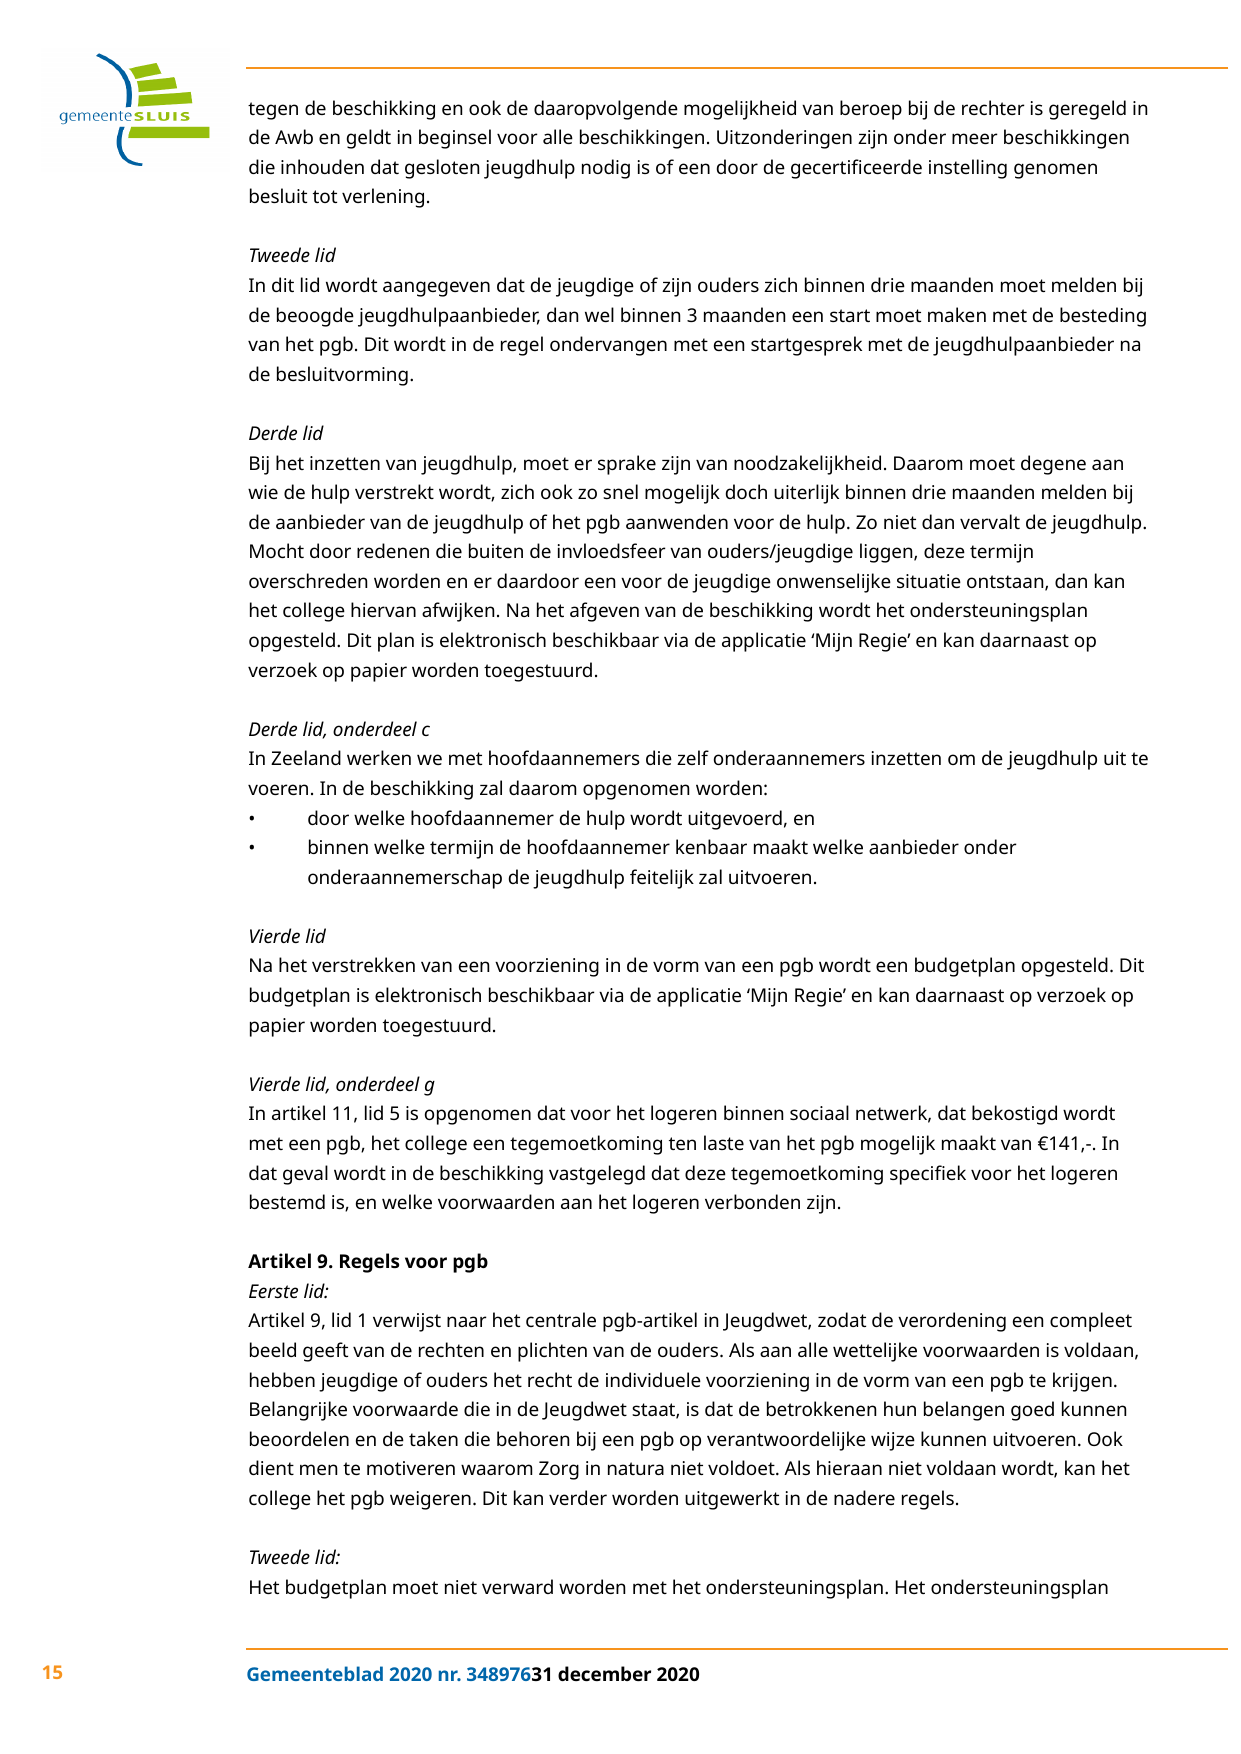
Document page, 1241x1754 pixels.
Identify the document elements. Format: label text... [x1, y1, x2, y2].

text Tweede lid [248, 243, 1152, 268]
text tegen de beschikking en ook de daaropvolgende mogelijkheid van beroep bij de rechter is geregeld in de Awb en geldt in beginsel voor alle beschikkingen. Uitzonderingen zijn onder meer beschikkingen die inhouden dat gesloten jeugdhulp nodig is of een door de gecertificeerde instelling genomen besluit tot verlening. [248, 95, 1152, 209]
text Vierde lid, onderdeel g [248, 1071, 1152, 1097]
picture [41, 47, 231, 172]
text Derde lid [248, 420, 1152, 446]
text Derde lid, onderdeel c [248, 716, 1152, 742]
text Vierde lid [248, 923, 1152, 949]
list door welke hoofdaannemer de hulp wordt uitgevoerd, en [248, 805, 1152, 831]
text Bij het inzetten van jeugdhulp, moet er sprake zijn van noodzakelijkheid. Daarom moet degene aan wie de hulp verstrekt wordt, zich ook zo snel mogelijk doch uiterlijk binnen drie maanden melden bij de aanbieder van de jeugdhulp of het pgb aanwenden voor de hulp. Zo niet dan vervalt de jeugdhulp. Mocht door redenen die buiten de invloedsfeer van ouders/jeugdige liggen, deze termijn overschreden worden en er daardoor een voor de jeugdige onwenselijke situatie ontstaan, dan kan het college hiervan afwijken. Na het afgeven van de beschikking wordt het ondersteuningsplan opgesteld. Dit plan is elektronisch beschikbaar via de applicatie ‘Mijn Regie’ en kan daarnaast op verzoek op papier worden toegestuurd. [248, 450, 1152, 683]
text Het budgetplan moet niet verward worden met het ondersteuningsplan. Het ondersteuningsplan [248, 1574, 1152, 1600]
list binnen welke termijn de hoofdaannemer kenbaar maakt welke aanbieder onder onderaannemerschap de jeugdhulp feitelijk zal uitvoeren. [248, 834, 1152, 890]
text Eerste lid: [248, 1278, 1152, 1304]
text In dit lid wordt aangegeven dat de jeugdige of zijn ouders zich binnen drie maanden moet melden bij de beoogde jeugdhulpaanbieder, dan wel binnen 3 maanden een start moet maken met de besteding van het pgb. Dit wordt in de regel ondervangen met een startgesprek met de jeugdhulpaanbieder na de besluitvorming. [248, 272, 1152, 387]
text In artikel 11, lid 5 is opgenomen dat voor het logeren binnen sociaal netwerk, dat bekostigd wordt met een pgb, het college een tegemoetkoming ten laste van het pgb mogelijk maakt van €141,-. In dat geval wordt in de beschikking vastgelegd dat deze tegemoetkoming specifiek voor het logeren bestemd is, en welke voorwaarden aan het logeren verbonden zijn. [248, 1101, 1152, 1215]
text Artikel 9. Regels voor pgb [248, 1248, 1152, 1274]
text Tweede lid: [248, 1544, 1152, 1570]
text Artikel 9, lid 1 verwijst naar het centrale pgb-artikel in Jeugdwet, zodat de verordening een compleet beeld geeft van de rechten en plichten van de ouders. Als aan alle wettelijke voorwaarden is voldaan, hebben jeugdige of ouders het recht de individuele voorziening in de vorm van een pgb te krijgen. Belangrijke voorwaarde die in de Jeugdwet staat, is dat de betrokkenen hun belangen goed kunnen beoordelen en de taken die behoren bij een pgb op verantwoordelijke wijze kunnen uitvoeren. Ook dient men te motiveren waarom Zorg in natura niet voldoet. Als hieraan niet voldaan wordt, kan het college het pgb weigeren. Dit kan verder worden uitgewerkt in de nadere regels. [248, 1308, 1152, 1511]
text In Zeeland werken we met hoofdaannemers die zelf onderaannemers inzetten om de jeugdhulp uit te voeren. In de beschikking zal daarom opgenomen worden: [248, 746, 1152, 801]
text Na het verstrekken van een voorziening in de vorm van een pgb wordt een budgetplan opgesteld. Dit budgetplan is elektronisch beschikbaar via de applicatie ‘Mijn Regie’ en kan daarnaast op verzoek op papier worden toegestuurd. [248, 953, 1152, 1038]
